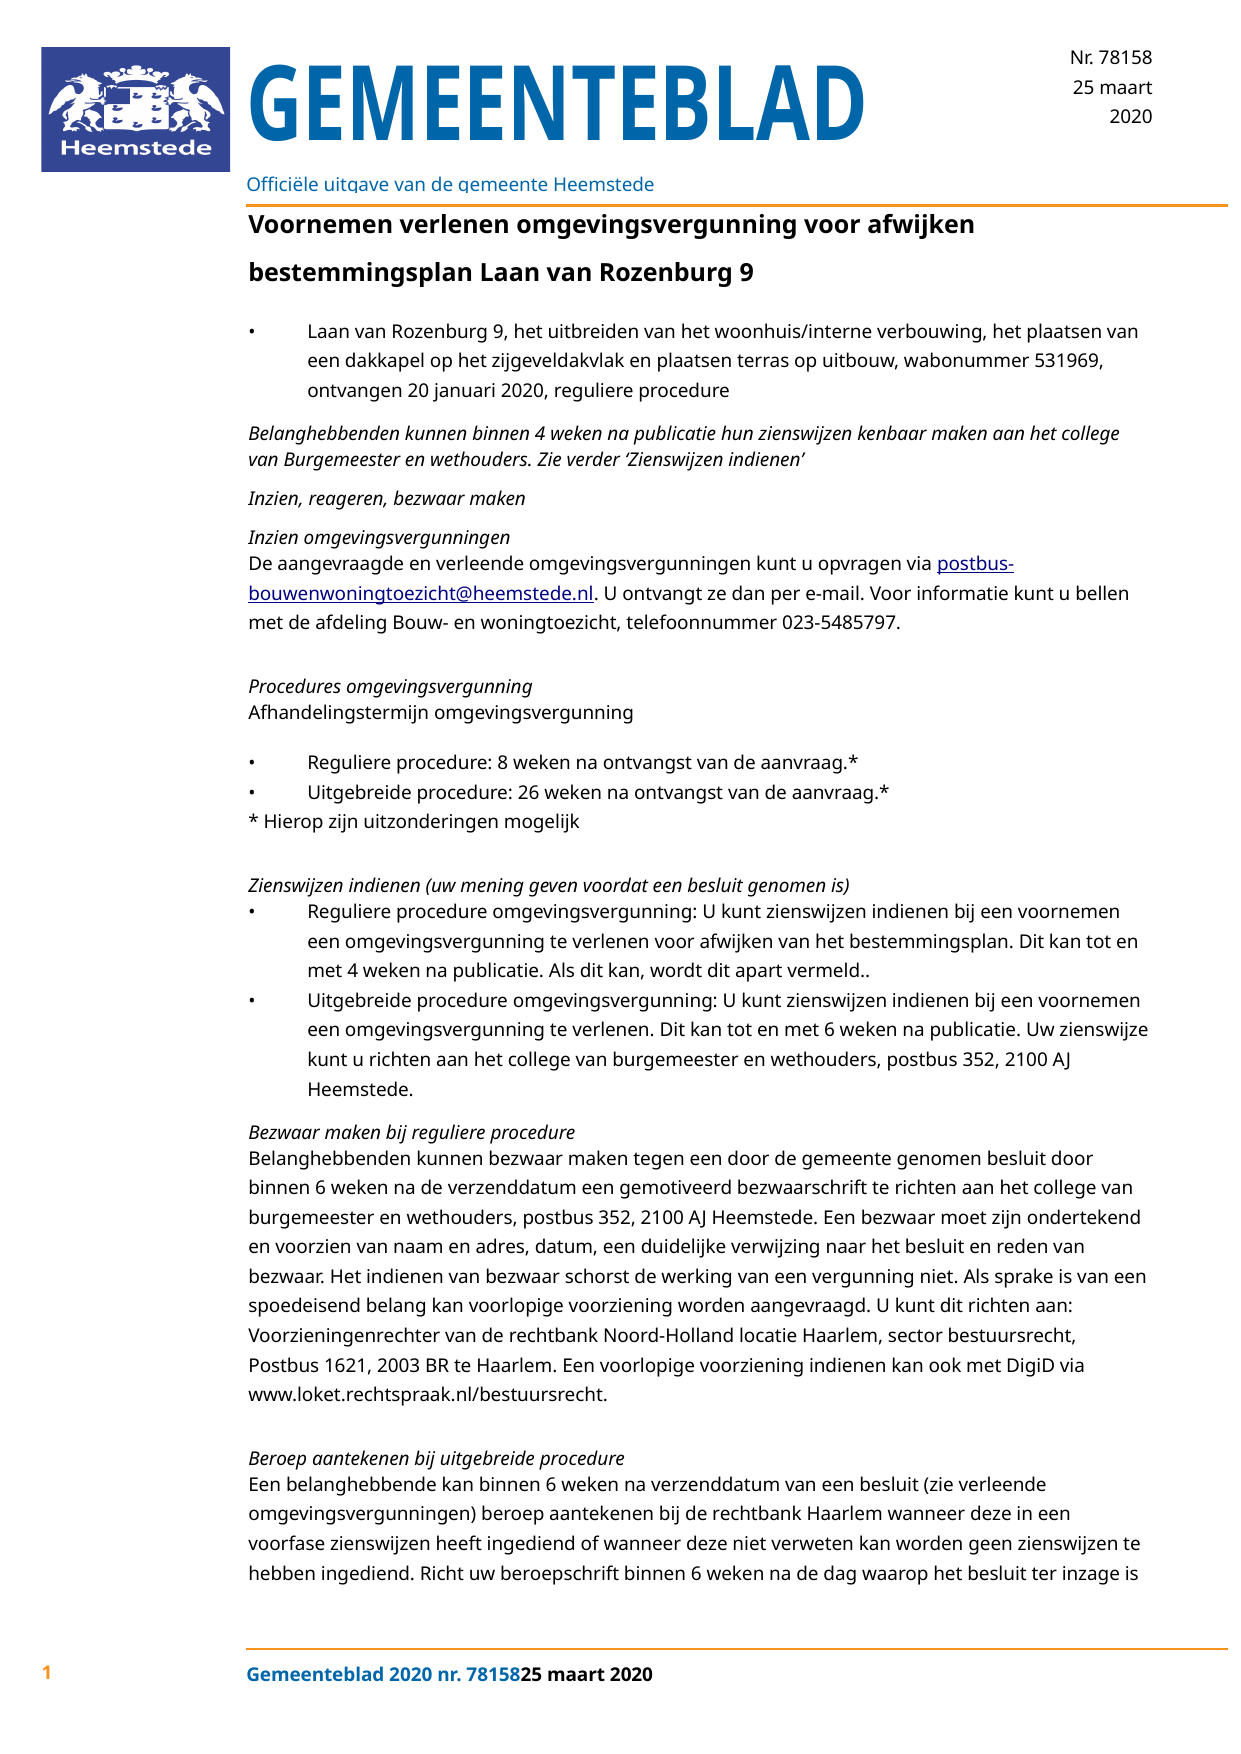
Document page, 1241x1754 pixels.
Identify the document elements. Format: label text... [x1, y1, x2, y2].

list Uitgebreide procedure: 26 weken na ontvangst van de aanvraag.* [248, 779, 1152, 805]
text Procedures omgevingsvergunning [248, 673, 1152, 699]
text Bezwaar maken bij reguliere procedure [248, 1119, 1152, 1145]
text De aangevraagde en verleende omgevingsvergunningen kunt u opvragen via postbus-bouwenwoningtoezicht@heemstede.nl. U ontvangt ze dan per e-mail. Voor informatie kunt u bellen met de afdeling Bouw- en woningtoezicht, telefoonnummer 023-5485797. [248, 550, 1152, 635]
text Belanghebbenden kunnen binnen 4 weken na publicatie hun zienswijzen kenbaar maken aan het college van Burgemeester en wethouders. Zie verder ‘Zienswijzen indienen’ [248, 420, 1152, 472]
text Zienswijzen indienen (uw mening geven voordat een besluit genomen is) [248, 873, 1152, 898]
text Een belanghebbende kan binnen 6 weken na verzenddatum van een besluit (zie verleende omgevingsvergunningen) beroep aantekenen bij de rechtbank Haarlem wanneer deze in een voorfase zienswijzen heeft ingediend of wanneer deze niet verweten kan worden geen zienswijzen te hebben ingediend. Richt uw beroepschrift binnen 6 weken na de dag waarop het besluit ter inzage is [248, 1471, 1152, 1586]
list Reguliere procedure: 8 weken na ontvangst van de aanvraag.* [248, 749, 1152, 775]
list Uitgebreide procedure omgevingsvergunning: U kunt zienswijzen indienen bij een voornemen een omgevingsvergunning te verlenen. Dit kan tot en met 6 weken na publicatie. Uw zienswijze kunt u richten aan het college van burgemeester en wethouders, postbus 352, 2100 AJ Heemstede. [248, 987, 1152, 1102]
text Inzien omgevingsvergunningen [248, 524, 1152, 550]
text Voornemen verlenen omgevingsvergunning voor afwijken bestemmingsplan Laan van Rozenburg 9 [248, 207, 1152, 288]
list Laan van Rozenburg 9, het uitbreiden van het woonhuis/interne verbouwing, het plaatsen van een dakkapel op het zijgeveldakvlak en plaatsen terras op uitbouw, wabonummer 531969, ontvangen 20 januari 2020, reguliere procedure [248, 318, 1152, 403]
text Inzien, reageren, bezwaar maken [248, 485, 1152, 511]
text * Hierop zijn uitzonderingen mogelijk [248, 809, 1152, 834]
text Beroep aantekenen bij uitgebreide procedure [248, 1445, 1152, 1471]
text Belanghebbenden kunnen bezwaar maken tegen een door de gemeente genomen besluit door binnen 6 weken na de verzenddatum een gemotiveerd bezwaarschrift te richten aan het college van burgemeester en wethouders, postbus 352, 2100 AJ Heemstede. Een bezwaar moet zijn ondertekend en voorzien van naam en adres, datum, een duidelijke verwijzing naar het besluit en reden van bezwaar. Het indienen van bezwaar schorst de werking van een vergunning niet. Als sprake is van een spoedeisend belang kan voorlopige voorziening worden aangevraagd. U kunt dit richten aan: Voorzieningenrechter van de rechtbank Noord-Holland locatie Haarlem, sector bestuursrecht, Postbus 1621, 2003 BR te Haarlem. Een voorlopige voorziening indienen kan ook met DigiD via www.loket.rechtspraak.nl/bestuursrecht. [248, 1145, 1152, 1407]
picture [41, 47, 231, 172]
list Reguliere procedure omgevingsvergunning: U kunt zienswijzen indienen bij een voornemen een omgevingsvergunning te verlenen voor afwijken van het bestemmingsplan. Dit kan tot en met 4 weken na publicatie. Als dit kan, wordt dit apart vermeld.. [248, 898, 1152, 983]
text Afhandelingstermijn omgevingsvergunning [248, 699, 1152, 725]
